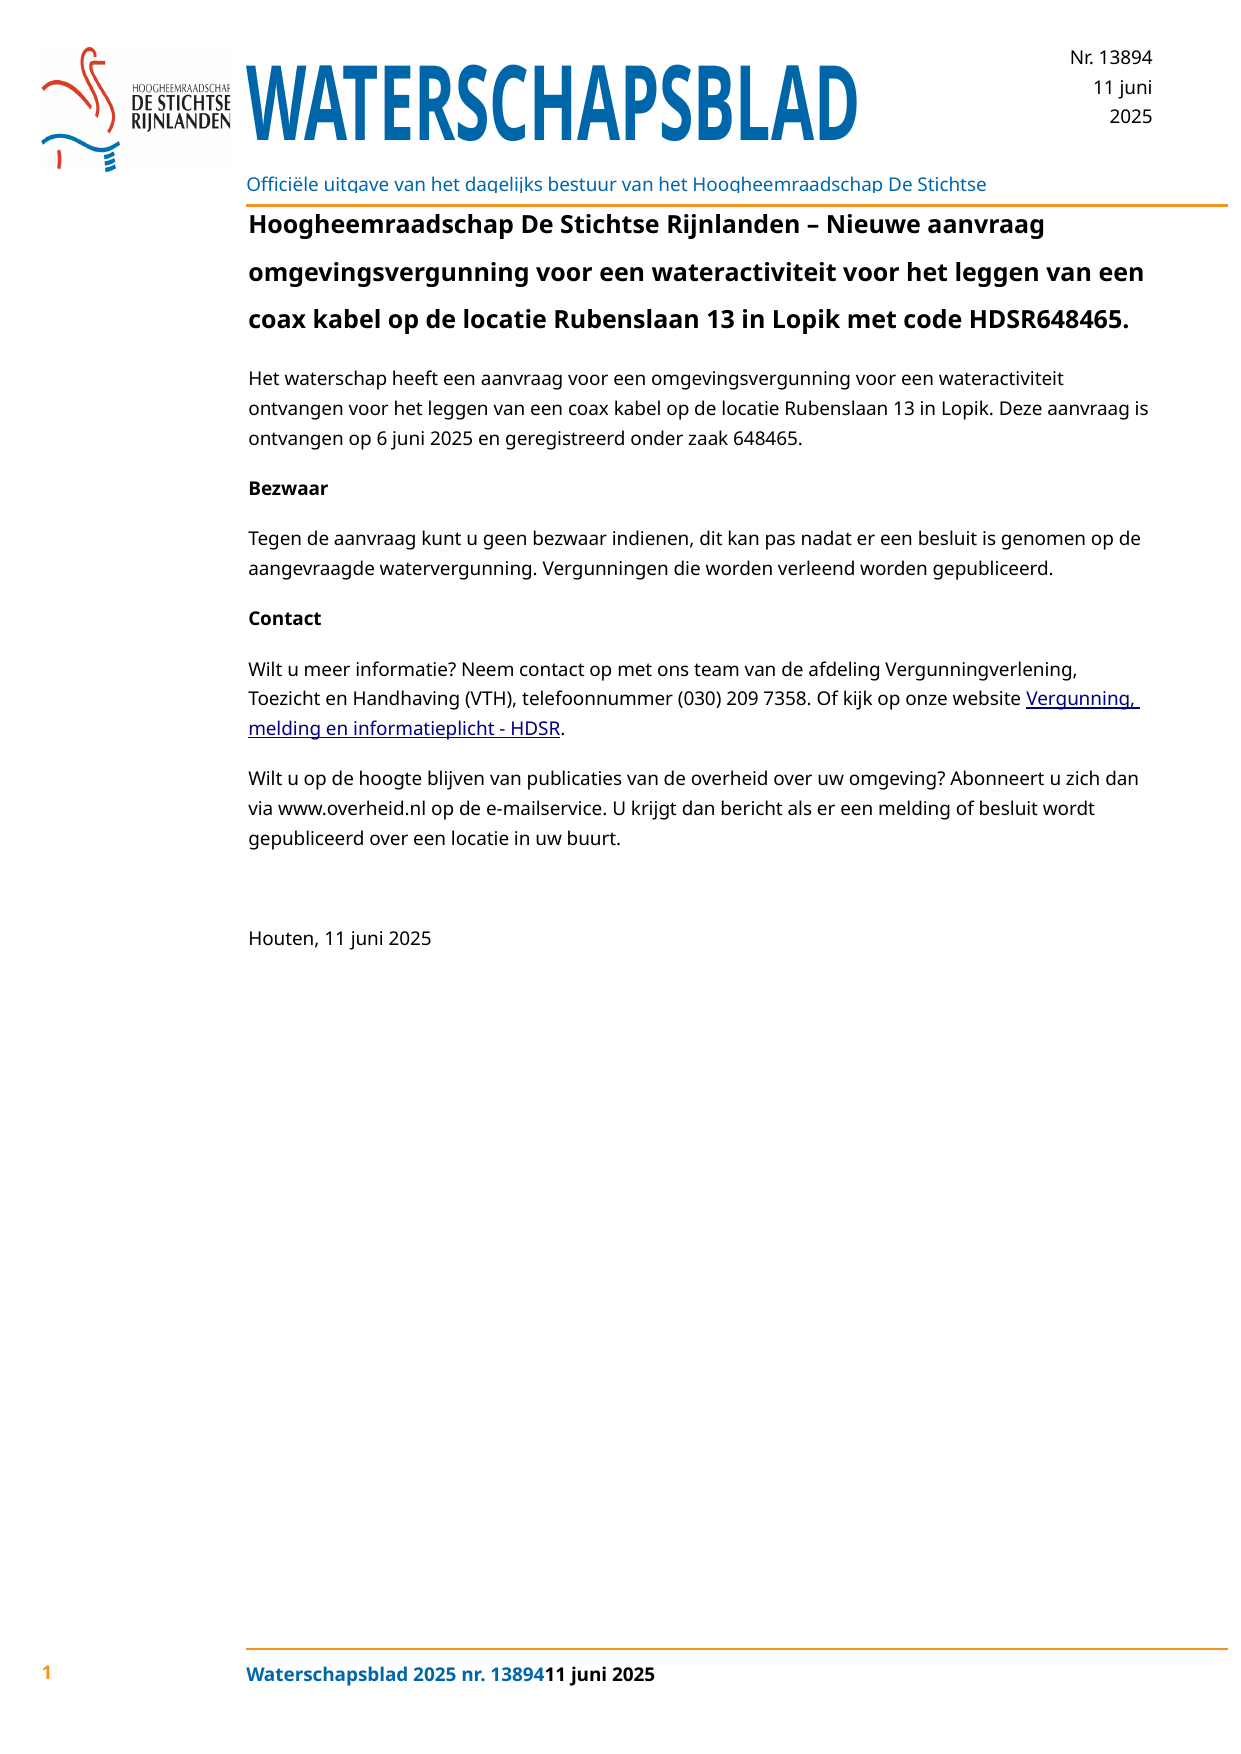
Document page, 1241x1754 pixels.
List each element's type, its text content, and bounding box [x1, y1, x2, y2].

text Wilt u meer informatie? Neem contact op met ons team van de afdeling Vergunningverlening, Toezicht en Handhaving (VTH), telefoonnummer (030) 209 7358. Of kijk op onze website Vergunning, melding en informatieplicht - HDSR. [248, 656, 1152, 741]
picture [41, 47, 231, 172]
text Houten, 11 juni 2025 [248, 926, 1152, 951]
text Bezwaar [248, 475, 1152, 501]
text Wilt u op de hoogte blijven van publicaties van de overheid over uw omgeving? Abonneert u zich dan via www.overheid.nl op de e-mailservice. U krijgt dan bericht als er een melding of besluit wordt gepubliceerd over een locatie in uw buurt. [248, 766, 1152, 850]
text Contact [248, 606, 1152, 631]
text Het waterschap heeft een aanvraag voor een omgevingsvergunning voor een wateractiviteit ontvangen voor het leggen van een coax kabel op de locatie Rubenslaan 13 in Lopik. Deze aanvraag is ontvangen op 6 juni 2025 en geregistreerd onder zaak 648465. [248, 366, 1152, 450]
text Tegen de aanvraag kunt u geen bezwaar indienen, dit kan pas nadat er een besluit is genomen op de aangevraagde watervergunning. Vergunningen die worden verleend worden gepubliceerd. [248, 526, 1152, 581]
text Hoogheemraadschap De Stichtse Rijnlanden – Nieuwe aanvraag omgevingsvergunning voor een wateractiviteit voor het leggen van een coax kabel op de locatie Rubenslaan 13 in Lopik met code HDSR648465. [248, 207, 1152, 336]
